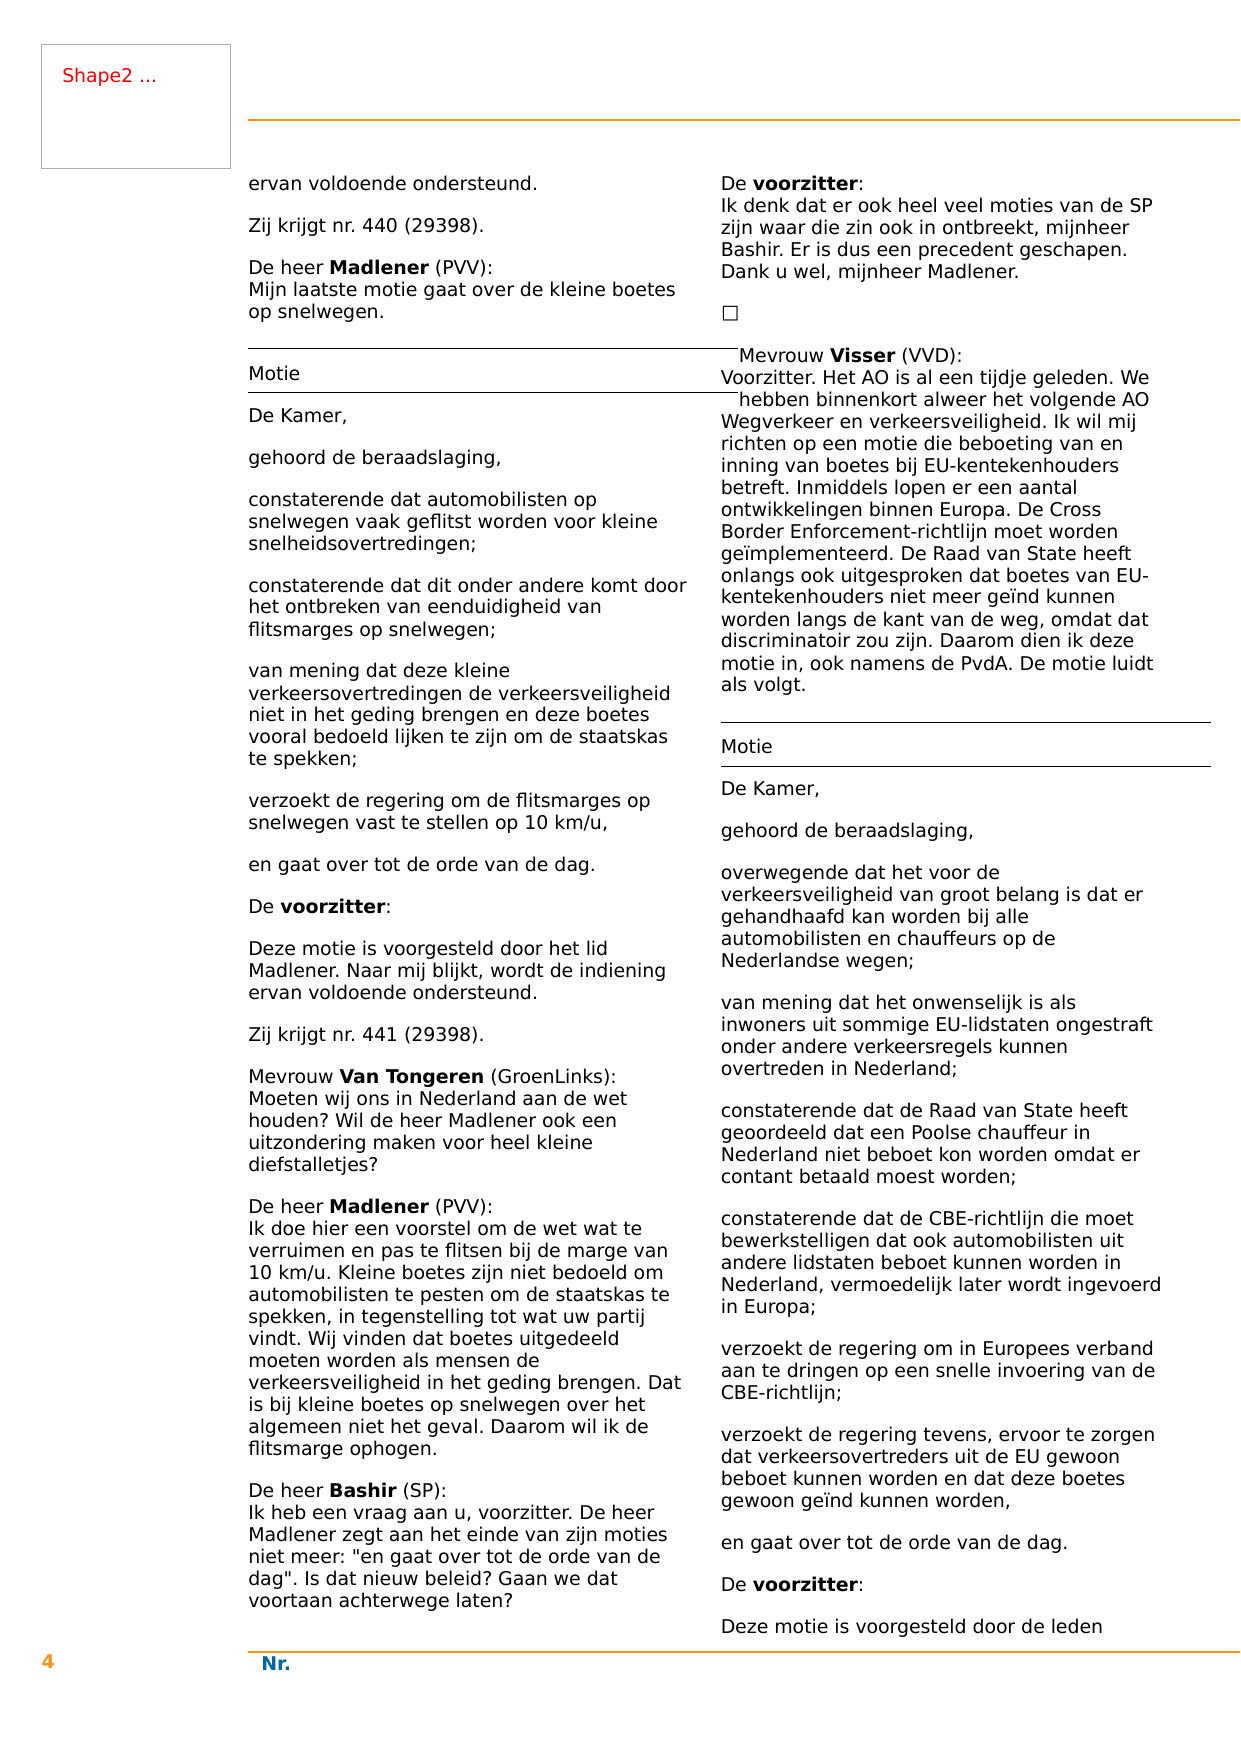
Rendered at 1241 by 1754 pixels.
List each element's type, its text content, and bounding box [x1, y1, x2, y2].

text De heer Bashir (SP): [248, 1480, 691, 1502]
text Mevrouw Visser (VVD): [721, 345, 1163, 367]
text Moeten wij ons in Nederland aan de wet houden? Wil de heer Madlener ook een uitzondering maken voor heel kleine diefstalletjes? [248, 1088, 691, 1176]
text Ik heb een vraag aan u, voorzitter. De heer Madlener zegt aan het einde van zijn moties niet meer: "en gaat over tot de orde van de dag". Is dat nieuw beleid? Gaan we dat voortaan achterwege laten? [248, 1502, 691, 1612]
text ⬜ [721, 303, 1163, 325]
text verzoekt de regering om de flitsmarges op snelwegen vast te stellen op 10 km/u, [248, 790, 691, 834]
text gehoord de beraadslaging, [721, 820, 1163, 842]
text De Kamer, [248, 404, 691, 427]
text Voorzitter. Het AO is al een tijdje geleden. We hebben binnenkort alweer het volgende AO Wegverkeer en verkeersveiligheid. Ik wil mij richten op een motie die beboeting van en inning van boetes bij EU-kentekenhouders betreft. Inmiddels lopen er een aantal ontwikkelingen binnen Europa. De Cross Border Enforcement-richtlijn moet worden geïmplementeerd. De Raad van State heeft onlangs ook uitgesproken dat boetes van EU-kentekenhouders niet meer geïnd kunnen worden langs de kant van de weg, omdat dat discriminatoir zou zijn. Daarom dien ik deze motie in, ook namens de PvdA. De motie luidt als volgt. [721, 367, 1163, 696]
text en gaat over tot de orde van de dag. [248, 854, 691, 876]
text gehoord de beraadslaging, [248, 447, 691, 468]
text constaterende dat automobilisten op snelwegen vaak geflitst worden voor kleine snelheidsovertredingen; [248, 488, 691, 554]
text constaterende dat de Raad van State heeft geoordeeld dat een Poolse chauffeur in Nederland niet beboet kon worden omdat er contant betaald moest worden; [721, 1100, 1163, 1188]
text verzoekt de regering om in Europees verband aan te dringen op een snelle invoering van de CBE-richtlijn; [721, 1338, 1163, 1404]
text Mevrouw Van Tongeren (GroenLinks): [248, 1066, 691, 1088]
text en gaat over tot de orde van de dag. [721, 1532, 1163, 1554]
text constaterende dat dit onder andere komt door het ontbreken van eenduidigheid van flitsmarges op snelwegen; [248, 574, 691, 640]
text van mening dat het onwenselijk is als inwoners uit sommige EU-lidstaten ongestraft onder andere verkeersregels kunnen overtreden in Nederland; [721, 992, 1163, 1080]
text Deze motie is voorgesteld door het lid Madlener. Naar mij blijkt, wordt de indiening ervan voldoende ondersteund. [248, 938, 691, 1004]
text Ik denk dat er ook heel veel moties van de SP zijn waar die zin ook in ontbreekt, mijnheer Bashir. Er is dus een precedent geschapen. Dank u wel, mijnheer Madlener. [721, 195, 1163, 283]
text overwegende dat het voor de verkeersveiligheid van groot belang is dat er gehandhaafd kan worden bij alle automobilisten en chauffeurs op de Nederlandse wegen; [721, 862, 1163, 972]
text Zij krijgt nr. 441 (29398). [248, 1024, 691, 1046]
text Motie [721, 736, 1163, 758]
text Motie [248, 363, 691, 384]
text Deze motie is voorgesteld door de leden [721, 1616, 1163, 1638]
text Zij krijgt nr. 440 (29398). [248, 215, 691, 237]
text De heer Madlener (PVV): [248, 257, 691, 279]
text ervan voldoende ondersteund. [248, 173, 691, 195]
text Mijn laatste motie gaat over de kleine boetes op snelwegen. [248, 279, 691, 323]
text constaterende dat de CBE-richtlijn die moet bewerkstelligen dat ook automobilisten uit andere lidstaten beboet kunnen worden in Nederland, vermoedelijk later wordt ingevoerd in Europa; [721, 1208, 1163, 1318]
text De heer Madlener (PVV): [248, 1196, 691, 1218]
text De Kamer, [721, 778, 1163, 800]
text De voorzitter: [721, 1574, 1163, 1596]
text van mening dat deze kleine verkeersovertredingen de verkeersveiligheid niet in het geding brengen en deze boetes vooral bedoeld lijken te zijn om de staatskas te spekken; [248, 660, 691, 770]
text verzoekt de regering tevens, ervoor te zorgen dat verkeersovertreders uit de EU gewoon beboet kunnen worden en dat deze boetes gewoon geïnd kunnen worden, [721, 1424, 1163, 1512]
text De voorzitter: [721, 173, 1163, 195]
text Ik doe hier een voorstel om de wet wat te verruimen en pas te flitsen bij de marge van 10 km/u. Kleine boetes zijn niet bedoeld om automobilisten te pesten om de staatskas te spekken, in tegenstelling tot wat uw partij vindt. Wij vinden dat boetes uitgedeeld moeten worden als mensen de verkeersveiligheid in het geding brengen. Dat is bij kleine boetes op snelwegen over het algemeen niet het geval. Daarom wil ik de flitsmarge ophogen. [248, 1218, 691, 1460]
text De voorzitter: [248, 896, 691, 918]
